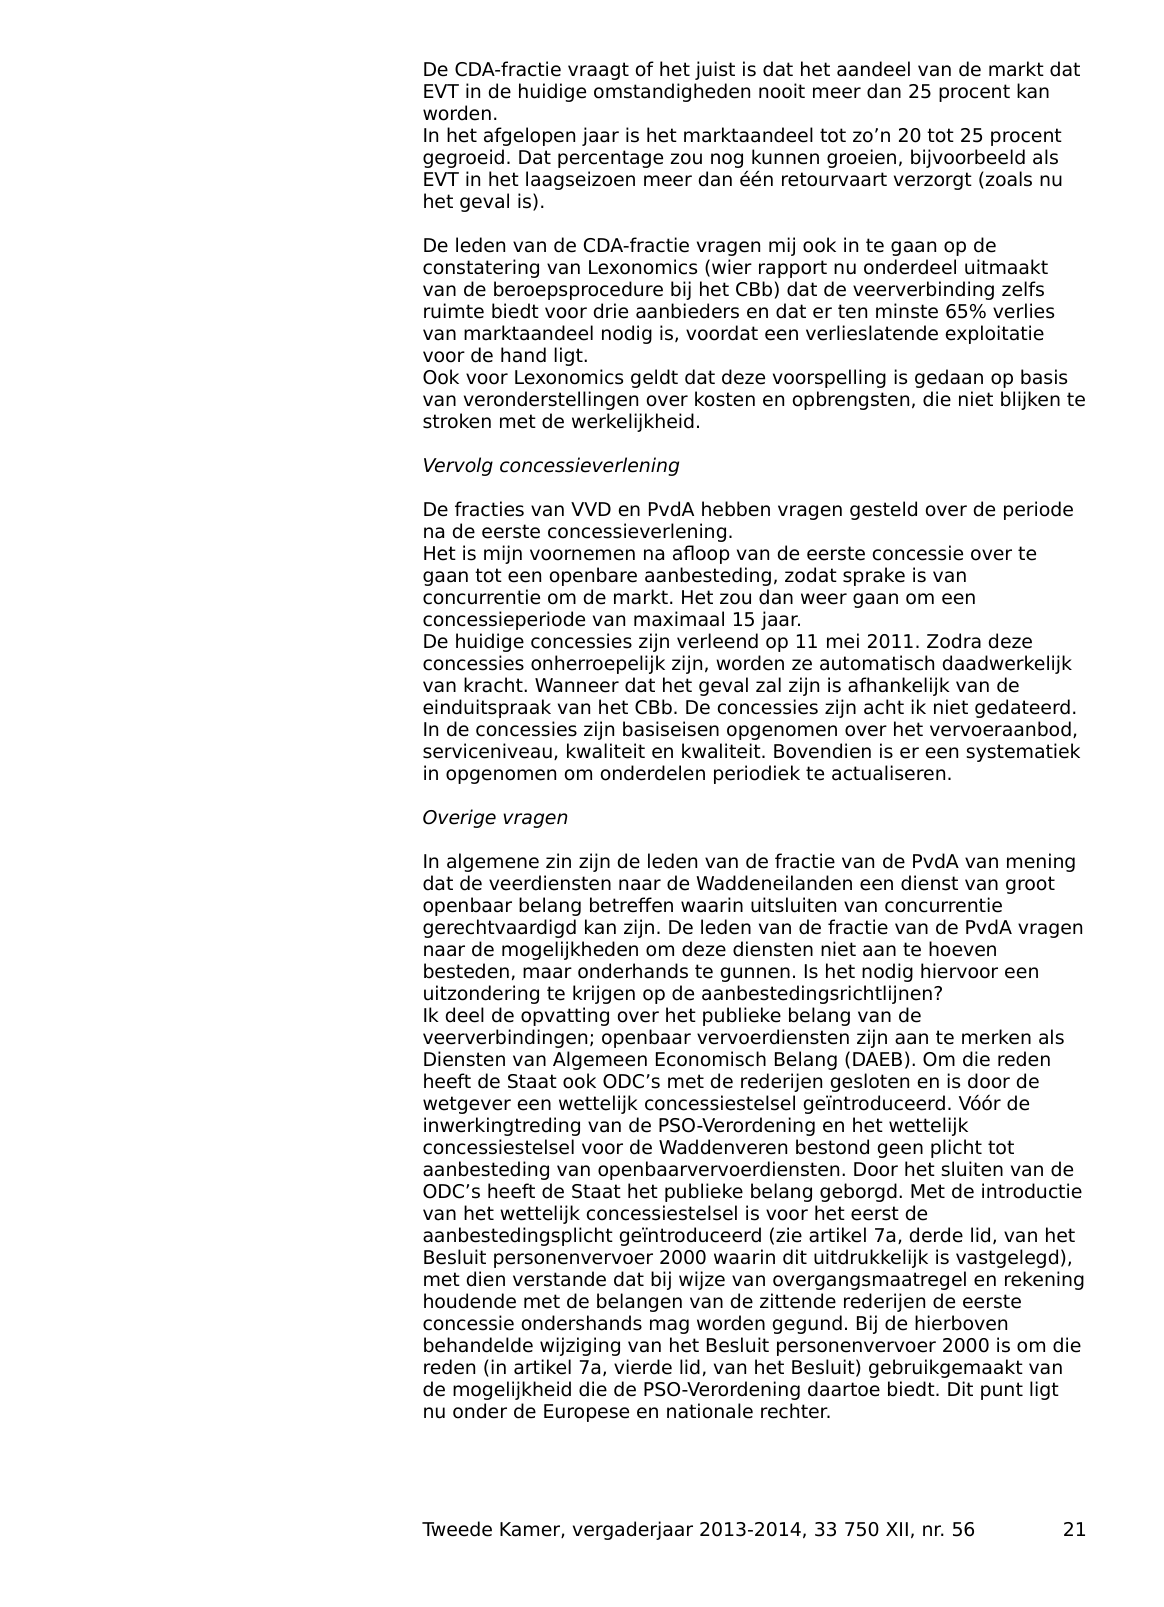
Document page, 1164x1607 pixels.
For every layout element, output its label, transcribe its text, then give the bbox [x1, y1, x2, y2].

text De leden van de CDA-fractie vragen mij ook in te gaan op de constatering van Lexonomics (wier rapport nu onderdeel uitmaakt van de beroepsprocedure bij het CBb) dat de veerverbinding zelfs ruimte biedt voor drie aanbieders en dat er ten minste 65% verlies van marktaandeel nodig is, voordat een verlieslatende exploitatie voor de hand ligt. [422, 235, 1087, 367]
subtitle Vervolg concessieverlening [422, 455, 1087, 477]
text In algemene zin zijn de leden van de fractie van de PvdA van mening dat de veerdiensten naar de Waddeneilanden een dienst van groot openbaar belang betreffen waarin uitsluiten van concurrentie gerechtvaardigd kan zijn. De leden van de fractie van de PvdA vragen naar de mogelijkheden om deze diensten niet aan te hoeven besteden, maar onderhands te gunnen. Is het nodig hiervoor een uitzondering te krijgen op de aanbestedingsrichtlijnen? [422, 851, 1087, 1005]
text Ik deel de opvatting over het publieke belang van de veerverbindingen; openbaar vervoerdiensten zijn aan te merken als Diensten van Algemeen Economisch Belang (DAEB). Om die reden heeft de Staat ook ODC’s met de rederijen gesloten en is door de wetgever een wettelijk concessiestelsel geïntroduceerd. Vóór de inwerkingtreding van de PSO-Verordening en het wettelijk concessiestelsel voor de Waddenveren bestond geen plicht tot aanbesteding van openbaarvervoerdiensten. Door het sluiten van de ODC’s heeft de Staat het publieke belang geborgd. Met de introductie van het wettelijk concessiestelsel is voor het eerst de aanbestedingsplicht geïntroduceerd (zie artikel 7a, derde lid, van het Besluit personenvervoer 2000 waarin dit uitdrukkelijk is vastgelegd), met dien verstande dat bij wijze van overgangsmaatregel en rekening houdende met de belangen van de zittende rederijen de eerste concessie ondershands mag worden gegund. Bij de hierboven behandelde wijziging van het Besluit personenvervoer 2000 is om die reden (in artikel 7a, vierde lid, van het Besluit) gebruikgemaakt van de mogelijkheid die de PSO-Verordening daartoe biedt. Dit punt ligt nu onder de Europese en nationale rechter. [422, 1005, 1087, 1423]
subtitle Overige vragen [422, 807, 1087, 829]
text De CDA-fractie vraagt of het juist is dat het aandeel van de markt dat EVT in de huidige omstandigheden nooit meer dan 25 procent kan worden. [422, 59, 1087, 125]
text In het afgelopen jaar is het marktaandeel tot zo’n 20 tot 25 procent gegroeid. Dat percentage zou nog kunnen groeien, bijvoorbeeld als EVT in het laagseizoen meer dan één retourvaart verzorgt (zoals nu het geval is). [422, 125, 1087, 213]
text De huidige concessies zijn verleend op 11 mei 2011. Zodra deze concessies onherroepelijk zijn, worden ze automatisch daadwerkelijk van kracht. Wanneer dat het geval zal zijn is afhankelijk van de einduitspraak van het CBb. De concessies zijn acht ik niet gedateerd. In de concessies zijn basiseisen opgenomen over het vervoeraanbod, serviceniveau, kwaliteit en kwaliteit. Bovendien is er een systematiek in opgenomen om onderdelen periodiek te actualiseren. [422, 631, 1087, 785]
text De fracties van VVD en PvdA hebben vragen gesteld over de periode na de eerste concessieverlening. [422, 499, 1087, 543]
text Ook voor Lexonomics geldt dat deze voorspelling is gedaan op basis van veronderstellingen over kosten en opbrengsten, die niet blijken te stroken met de werkelijkheid. [422, 367, 1087, 433]
text Het is mijn voornemen na afloop van de eerste concessie over te gaan tot een openbare aanbesteding, zodat sprake is van concurrentie om de markt. Het zou dan weer gaan om een concessieperiode van maximaal 15 jaar. [422, 543, 1087, 631]
